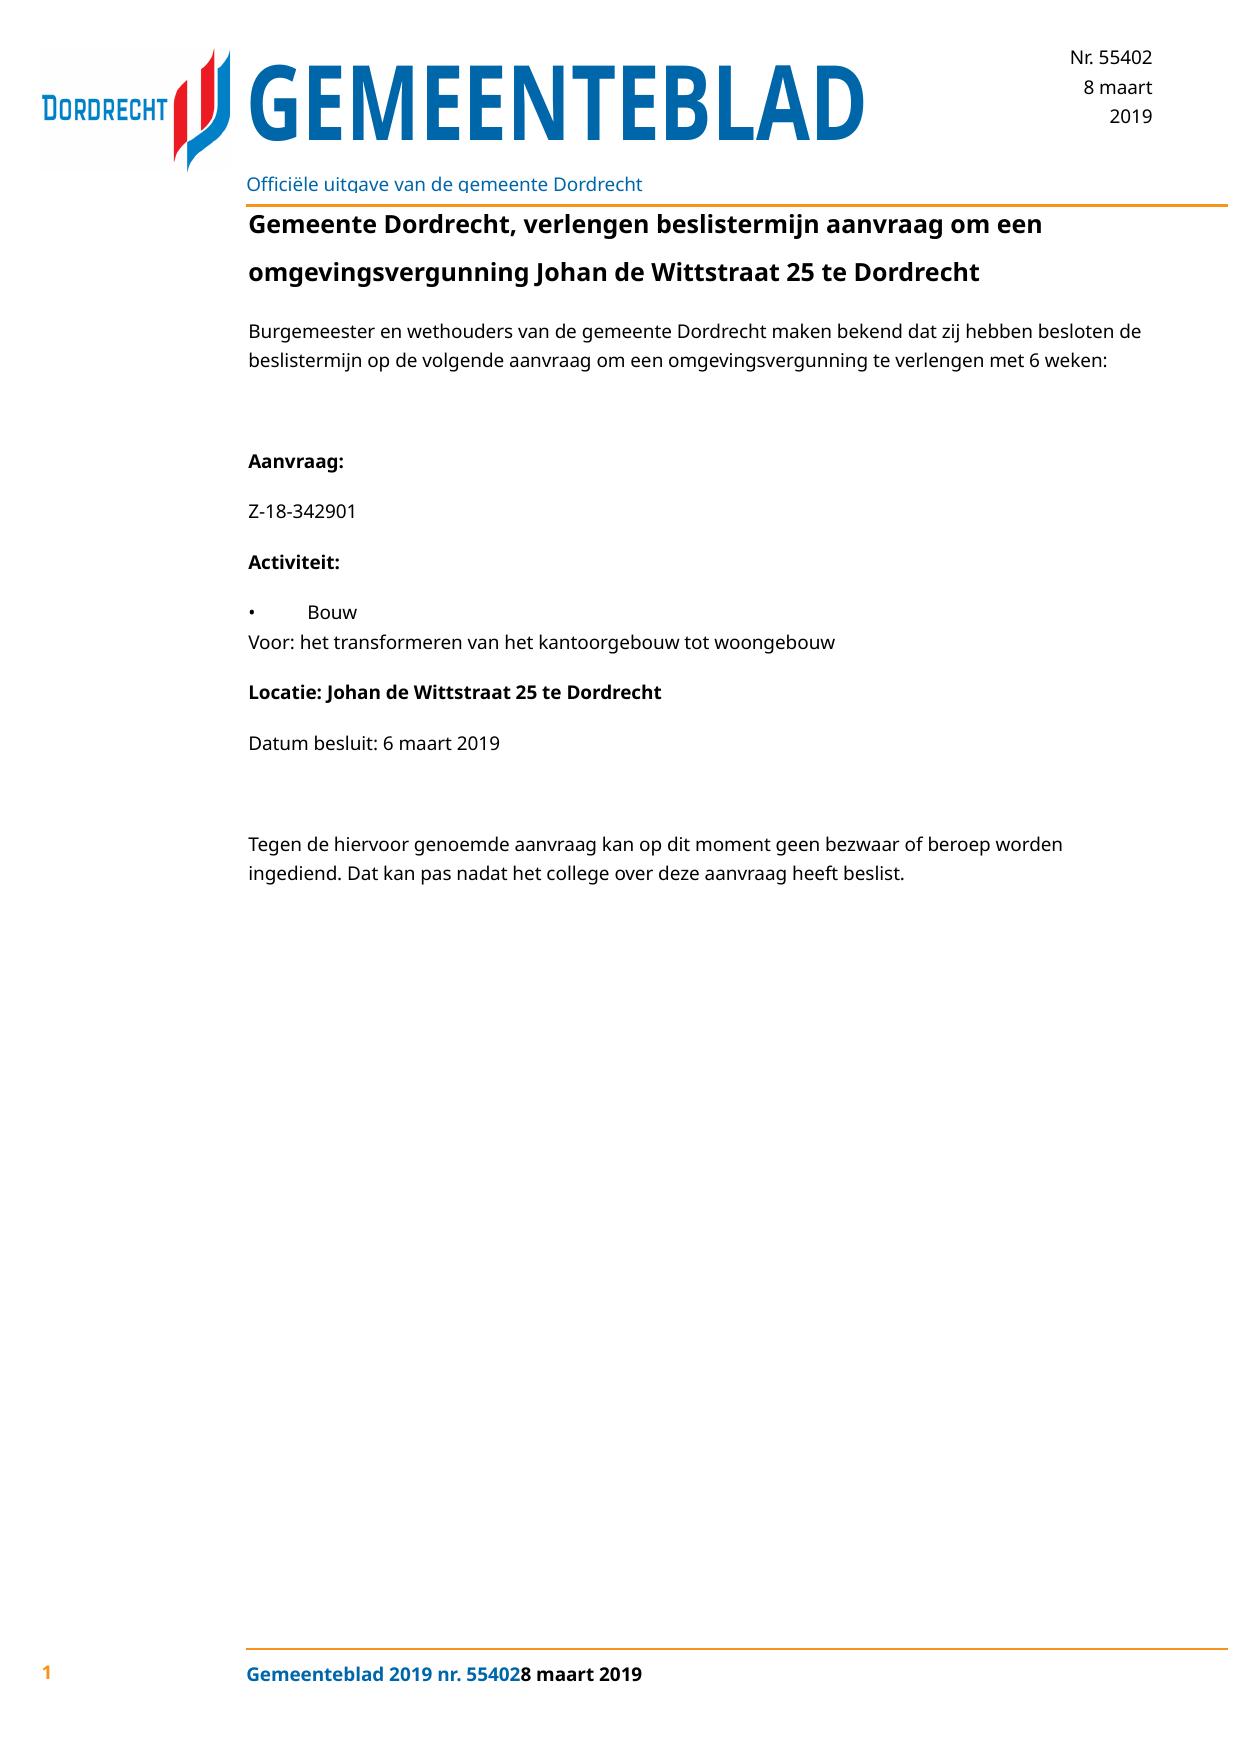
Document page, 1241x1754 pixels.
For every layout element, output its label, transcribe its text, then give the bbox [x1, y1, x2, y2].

text Z-18-342901 [248, 499, 1152, 524]
text Gemeente Dordrecht, verlengen beslistermijn aanvraag om een omgevingsvergunning Johan de Wittstraat 25 te Dordrecht [248, 207, 1152, 288]
text Burgemeester en wethouders van de gemeente Dordrecht maken bekend dat zij hebben besloten de beslistermijn op de volgende aanvraag om een omgevingsvergunning te verlengen met 6 weken: [248, 318, 1152, 373]
list Bouw [248, 599, 1152, 625]
text Voor: het transformeren van het kantoorgebouw tot woongebouw [248, 629, 1152, 655]
text Tegen de hiervoor genoemde aanvraag kan op dit moment geen bezwaar of beroep worden ingediend. Dat kan pas nadat het college over deze aanvraag heeft beslist. [248, 831, 1152, 886]
text Datum besluit: 6 maart 2019 [248, 730, 1152, 756]
text Locatie: Johan de Wittstraat 25 te Dordrecht [248, 679, 1152, 705]
text Aanvraag: [248, 448, 1152, 474]
text Activiteit: [248, 549, 1152, 575]
picture [41, 47, 231, 172]
